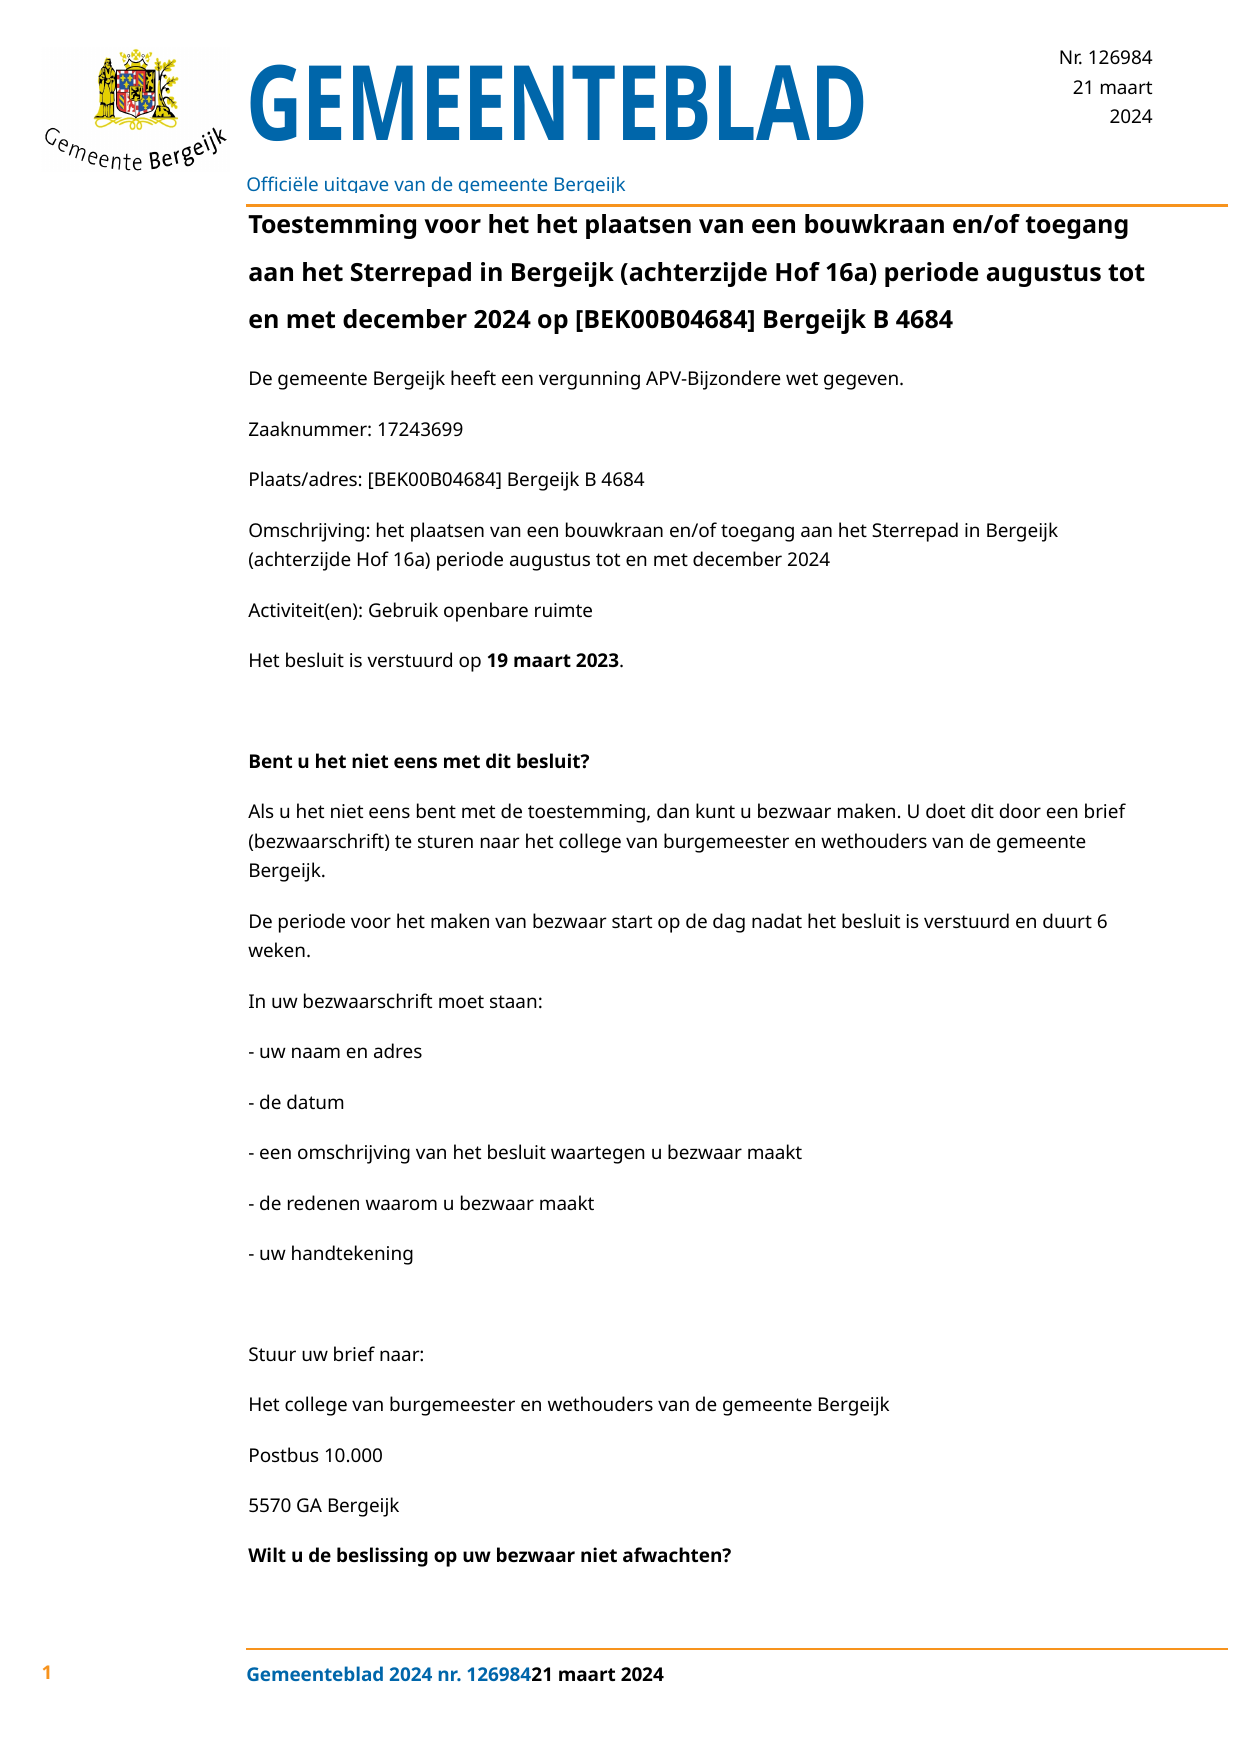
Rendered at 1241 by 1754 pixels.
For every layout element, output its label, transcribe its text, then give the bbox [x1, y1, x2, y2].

text - uw handtekening [248, 1240, 1152, 1266]
text Postbus 10.000 [248, 1442, 1152, 1467]
text Activiteit(en): Gebruik openbare ruimte [248, 597, 1152, 622]
text Stuur uw brief naar: [248, 1341, 1152, 1367]
picture [41, 47, 231, 172]
text Omschrijving: het plaatsen van een bouwkraan en/of toegang aan het Sterrepad in Bergeijk (achterzijde Hof 16a) periode augustus tot en met december 2024 [248, 517, 1152, 572]
text De gemeente Bergeijk heeft een vergunning APV-Bijzondere wet gegeven. [248, 366, 1152, 391]
text De periode voor het maken van bezwaar start op de dag nadat het besluit is verstuurd en duurt 6 weken. [248, 908, 1152, 963]
text Het besluit is verstuurd op 19 maart 2023. [248, 647, 1152, 673]
text 5570 GA Bergeijk [248, 1492, 1152, 1518]
text Het college van burgemeester en wethouders van de gemeente Bergeijk [248, 1391, 1152, 1417]
text In uw bezwaarschrift moet staan: [248, 988, 1152, 1014]
text Toestemming voor het het plaatsen van een bouwkraan en/of toegang aan het Sterrepad in Bergeijk (achterzijde Hof 16a) periode augustus tot en met december 2024 op [BEK00B04684] Bergeijk B 4684 [248, 207, 1152, 336]
text - de datum [248, 1089, 1152, 1114]
text - uw naam en adres [248, 1038, 1152, 1064]
text - de redenen waarom u bezwaar maakt [248, 1190, 1152, 1215]
text - een omschrijving van het besluit waartegen u bezwaar maakt [248, 1139, 1152, 1165]
text Zaaknummer: 17243699 [248, 416, 1152, 442]
text Wilt u de beslissing op uw bezwaar niet afwachten? [248, 1543, 1152, 1568]
text Plaats/adres: [BEK00B04684] Bergeijk B 4684 [248, 466, 1152, 492]
text Als u het niet eens bent met de toestemming, dan kunt u bezwaar maken. U doet dit door een brief (bezwaarschrift) te sturen naar het college van burgemeester en wethouders van de gemeente Bergeijk. [248, 798, 1152, 883]
text Bent u het niet eens met dit besluit? [248, 748, 1152, 774]
